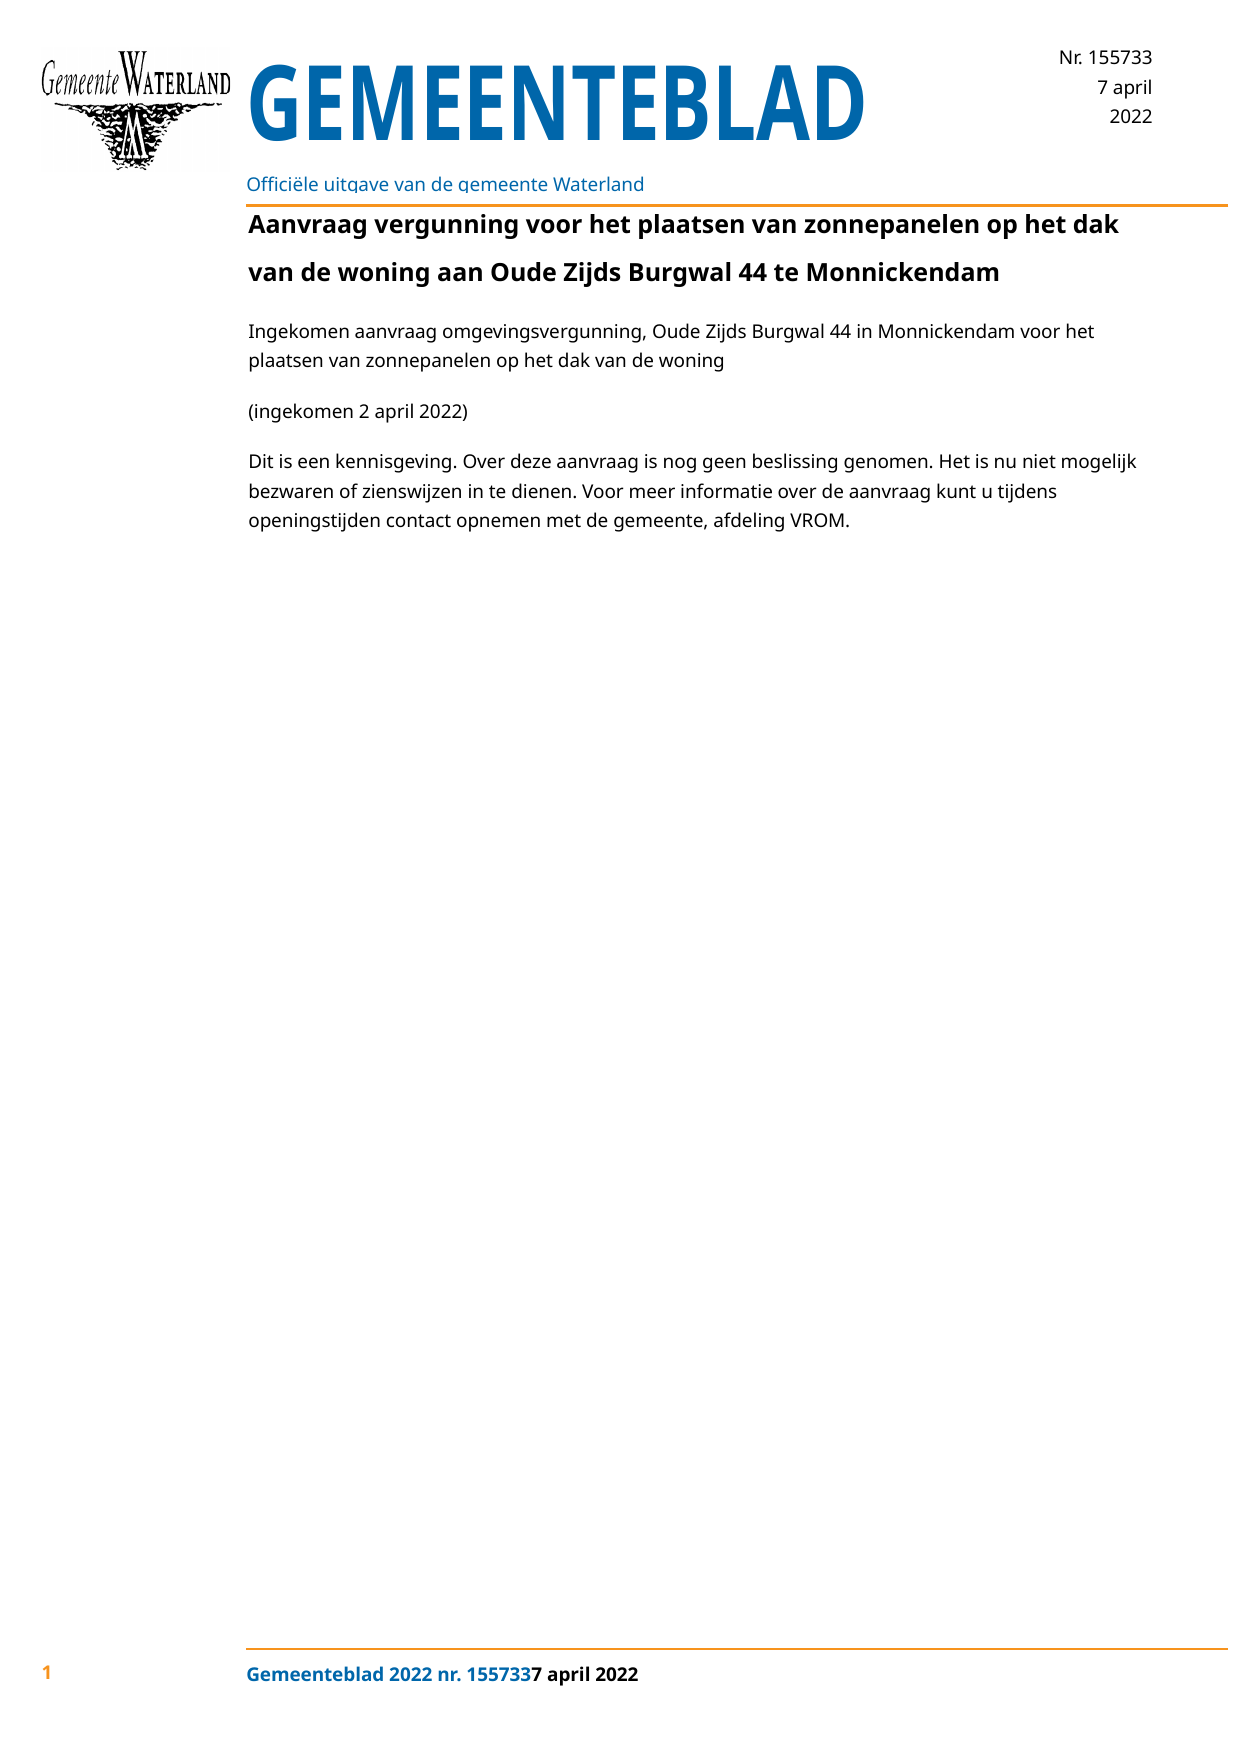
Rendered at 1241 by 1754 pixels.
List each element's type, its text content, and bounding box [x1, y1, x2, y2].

text Aanvraag vergunning voor het plaatsen van zonnepanelen op het dak van de woning aan Oude Zijds Burgwal 44 te Monnickendam [248, 207, 1152, 288]
text Ingekomen aanvraag omgevingsvergunning, Oude Zijds Burgwal 44 in Monnickendam voor het plaatsen van zonnepanelen op het dak van de woning [248, 318, 1152, 373]
picture [41, 47, 231, 172]
text Dit is een kennisgeving. Over deze aanvraag is nog geen beslissing genomen. Het is nu niet mogelijk bezwaren of zienswijzen in te dienen. Voor meer informatie over de aanvraag kunt u tijdens openingstijden contact opnemen met de gemeente, afdeling VROM. [248, 448, 1152, 533]
text (ingekomen 2 april 2022) [248, 398, 1152, 424]
